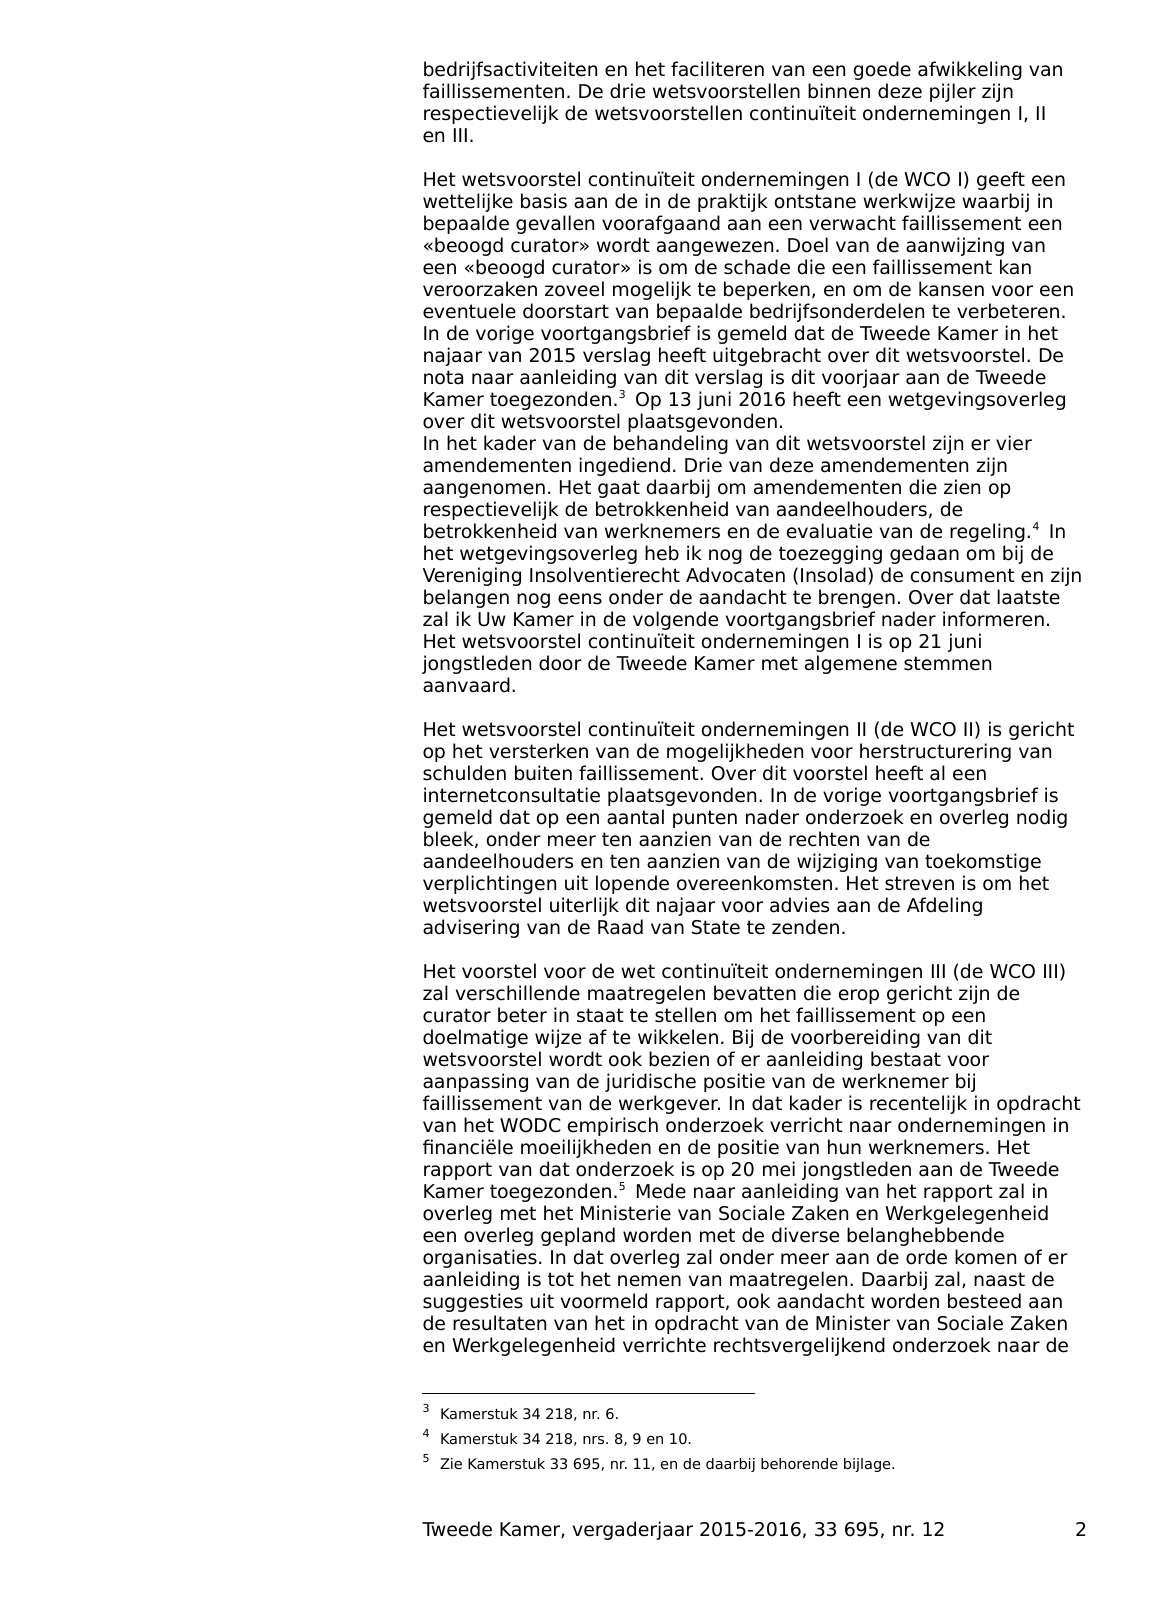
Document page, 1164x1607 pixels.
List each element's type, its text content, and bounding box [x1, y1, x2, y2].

text bedrijfsactiviteiten en het faciliteren van een goede afwikkeling van faillissementen. De drie wetsvoorstellen binnen deze pijler zijn respectievelijk de wetsvoorstellen continuïteit ondernemingen I, II en III. [422, 59, 1087, 147]
text Kamerstuk 34 218, nr. 6. [422, 1402, 1087, 1424]
text Zie Kamerstuk 33 695, nr. 11, en de daarbij behorende bijlage. [422, 1452, 1087, 1474]
text Het wetsvoorstel continuïteit ondernemingen II (de WCO II) is gericht op het versterken van de mogelijkheden voor herstructurering van schulden buiten faillissement. Over dit voorstel heeft al een internetconsultatie plaatsgevonden. In de vorige voortgangsbrief is gemeld dat op een aantal punten nader onderzoek en overleg nodig bleek, onder meer ten aanzien van de rechten van de aandeelhouders en ten aanzien van de wijziging van toekomstige verplichtingen uit lopende overeenkomsten. Het streven is om het wetsvoorstel uiterlijk dit najaar voor advies aan de Afdeling advisering van de Raad van State te zenden. [422, 719, 1087, 939]
text In het kader van de behandeling van dit wetsvoorstel zijn er vier amendementen ingediend. Drie van deze amendementen zijn aangenomen. Het gaat daarbij om amendementen die zien op respectievelijk de betrokkenheid van aandeelhouders, de betrokkenheid van werknemers en de evaluatie van de regeling. In het wetgevingsoverleg heb ik nog de toezegging gedaan om bij de Vereniging Insolventierecht Advocaten (Insolad) de consument en zijn belangen nog eens onder de aandacht te brengen. Over dat laatste zal ik Uw Kamer in de volgende voortgangsbrief nader informeren. [422, 433, 1087, 631]
text Het voorstel voor de wet continuïteit ondernemingen III (de WCO III) zal verschillende maatregelen bevatten die erop gericht zijn de curator beter in staat te stellen om het faillissement op een doelmatige wijze af te wikkelen. Bij de voorbereiding van dit wetsvoorstel wordt ook bezien of er aanleiding bestaat voor aanpassing van de juridische positie van de werknemer bij faillissement van de werkgever. In dat kader is recentelijk in opdracht van het WODC empirisch onderzoek verricht naar ondernemingen in financiële moeilijkheden en de positie van hun werknemers. Het rapport van dat onderzoek is op 20 mei jongstleden aan de Tweede Kamer toegezonden. Mede naar aanleiding van het rapport zal in overleg met het Ministerie van Sociale Zaken en Werkgelegenheid een overleg gepland worden met de diverse belanghebbende organisaties. In dat overleg zal onder meer aan de orde komen of er aanleiding is tot het nemen van maatregelen. Daarbij zal, naast de suggesties uit voormeld rapport, ook aandacht worden besteed aan de resultaten van het in opdracht van de Minister van Sociale Zaken en Werkgelegenheid verrichte rechtsvergelijkend onderzoek naar de [422, 961, 1087, 1356]
text In de vorige voortgangsbrief is gemeld dat de Tweede Kamer in het najaar van 2015 verslag heeft uitgebracht over dit wetsvoorstel. De nota naar aanleiding van dit verslag is dit voorjaar aan de Tweede Kamer toegezonden. Op 13 juni 2016 heeft een wetgevingsoverleg over dit wetsvoorstel plaatsgevonden. [422, 323, 1087, 433]
text Het wetsvoorstel continuïteit ondernemingen I (de WCO I) geeft een wettelijke basis aan de in de praktijk ontstane werkwijze waarbij in bepaalde gevallen voorafgaand aan een verwacht faillissement een «beoogd curator» wordt aangewezen. Doel van de aanwijzing van een «beoogd curator» is om de schade die een faillissement kan veroorzaken zoveel mogelijk te beperken, en om de kansen voor een eventuele doorstart van bepaalde bedrijfsonderdelen te verbeteren. [422, 169, 1087, 323]
text Het wetsvoorstel continuïteit ondernemingen I is op 21 juni jongstleden door de Tweede Kamer met algemene stemmen aanvaard. [422, 631, 1087, 697]
text Kamerstuk 34 218, nrs. 8, 9 en 10. [422, 1427, 1087, 1449]
